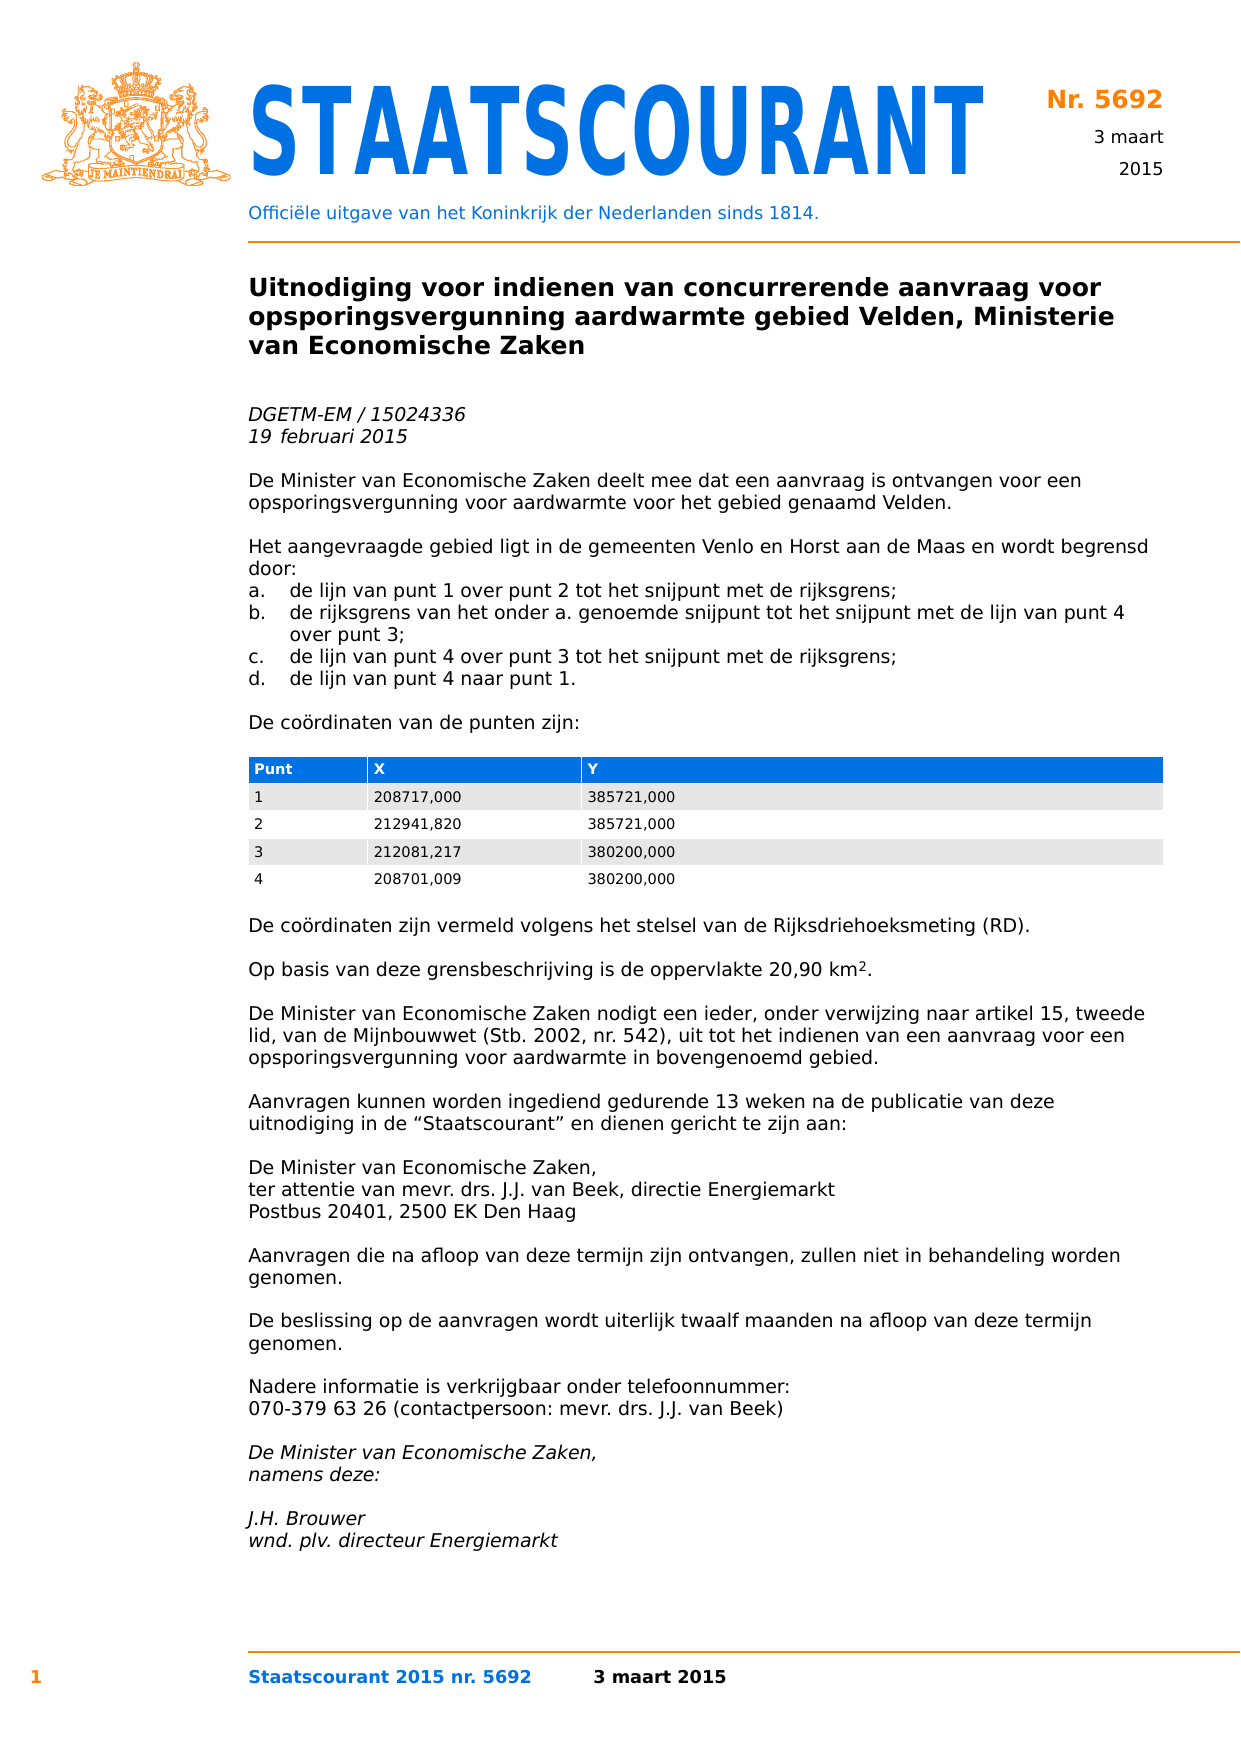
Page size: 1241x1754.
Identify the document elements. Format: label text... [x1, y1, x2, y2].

text Postbus 20401, 2500 EK Den Haag [248, 1201, 1163, 1223]
table_header Nr. 5692 [998, 62, 1240, 121]
subtitle Uitnodiging voor indienen van concurrerende aanvraag voor opsporingsvergunning aardwarmte gebied Velden, Ministerie van Economische Zaken [248, 273, 1163, 361]
text DGETM-EM / 15024336 [248, 404, 1163, 426]
text d. de lijn van punt 4 naar punt 1. [248, 668, 1163, 690]
table_header Punt [249, 757, 367, 783]
text De coördinaten van de punten zijn: [248, 712, 1163, 734]
text De beslissing op de aanvragen wordt uiterlijk twaalf maanden na afloop van deze termijn genomen. [248, 1310, 1163, 1354]
table_cell 212081,217 [368, 839, 581, 865]
text Op basis van deze grensbeschrijving is de oppervlakte 20,90 km2. [248, 959, 1163, 981]
text ter attentie van mevr. drs. J.J. van Beek, directie Energiemarkt [248, 1179, 1163, 1201]
text 19 februari 2015 [248, 426, 1163, 448]
text De Minister van Economische Zaken nodigt een ieder, onder verwijzing naar artikel 15, tweede lid, van de Mijnbouwwet (Stb. 2002, nr. 542), uit tot het indienen van een aanvraag voor een opsporingsvergunning voor aardwarmte in bovengenoemd gebied. [248, 1003, 1163, 1069]
text b. de rijksgrens van het onder a. genoemde snijpunt tot het snijpunt met de lijn van punt 4 over punt 3; [248, 602, 1163, 646]
text Het aangevraagde gebied ligt in de gemeenten Venlo en Horst aan de Maas en wordt begrensd door: [248, 536, 1163, 580]
text Nadere informatie is verkrijgbaar onder telefoonnummer: [248, 1376, 1163, 1398]
table_cell 385721,000 [582, 784, 1163, 810]
table_cell 380200,000 [582, 839, 1163, 865]
table_header X [368, 757, 581, 783]
text De coördinaten zijn vermeld volgens het stelsel van de Rijksdriehoeksmeting (RD). [248, 915, 1163, 937]
table_cell Officiële uitgave van het Koninkrijk der Nederlanden sinds 1814. [248, 203, 1240, 241]
text De Minister van Economische Zaken deelt mee dat een aanvraag is ontvangen voor een opsporingsvergunning voor aardwarmte voor het gebied genaamd Velden. [248, 470, 1163, 514]
table_cell 208717,000 [368, 784, 581, 810]
table_cell 4 [249, 866, 367, 892]
table_cell 1 [249, 784, 367, 810]
table_cell 2015 [998, 153, 1240, 203]
table_header [25, 62, 248, 241]
table_cell 3 [249, 839, 367, 865]
table_cell 385721,000 [582, 811, 1163, 838]
text De Minister van Economische Zaken, namens deze: J.H. Brouwer wnd. plv. directeur Energiemarkt [248, 1442, 1163, 1552]
table_cell 208701,009 [368, 866, 581, 892]
table_header STAATSCOURANT [248, 62, 998, 203]
text 070-379 63 26 (contactpersoon: mevr. drs. J.J. van Beek) [248, 1398, 1163, 1420]
text Aanvragen kunnen worden ingediend gedurende 13 weken na de publicatie van deze uitnodiging in de “Staatscourant” en dienen gericht te zijn aan: [248, 1091, 1163, 1135]
text a. de lijn van punt 1 over punt 2 tot het snijpunt met de rijksgrens; [248, 580, 1163, 602]
text c. de lijn van punt 4 over punt 3 tot het snijpunt met de rijksgrens; [248, 646, 1163, 668]
text Aanvragen die na afloop van deze termijn zijn ontvangen, zullen niet in behandeling worden genomen. [248, 1244, 1163, 1288]
table_header Y [582, 757, 1163, 783]
text De Minister van Economische Zaken, [248, 1157, 1163, 1179]
table_cell 2 [249, 811, 367, 838]
table_cell 212941,820 [368, 811, 581, 838]
picture [41, 62, 231, 186]
table_cell 3 maart [998, 121, 1240, 153]
table_cell 380200,000 [582, 866, 1163, 892]
